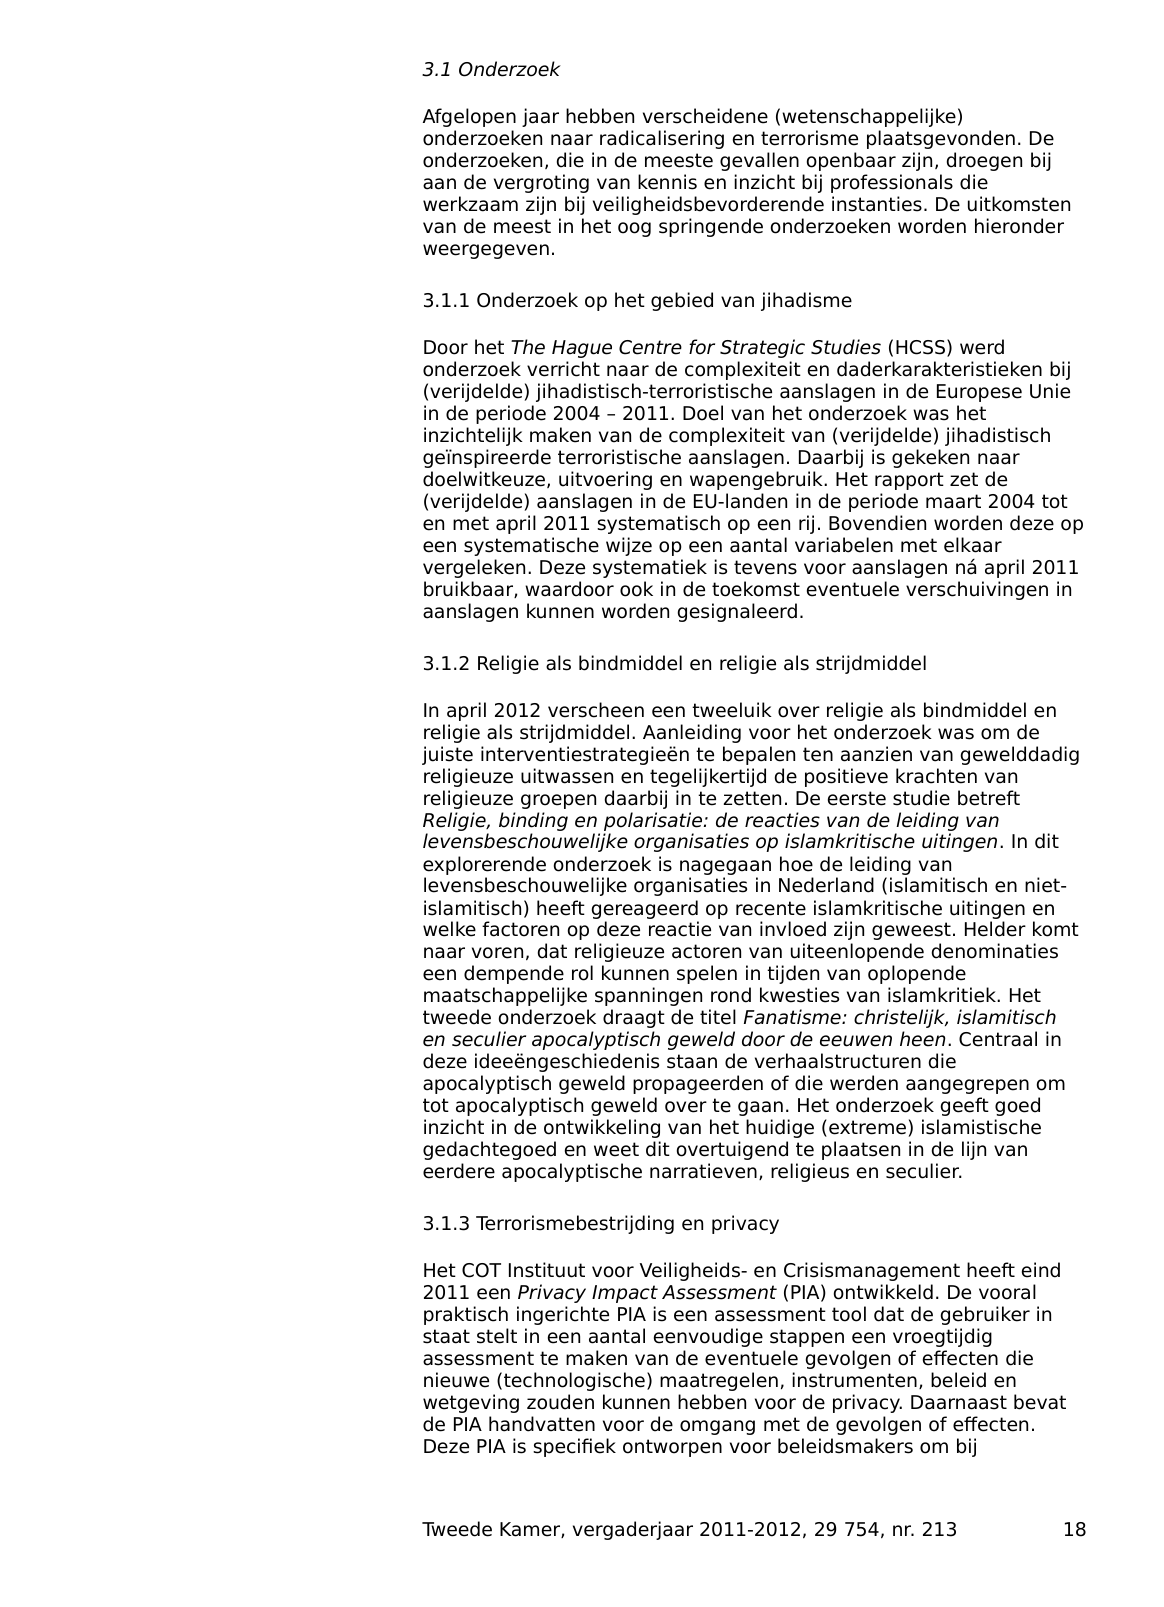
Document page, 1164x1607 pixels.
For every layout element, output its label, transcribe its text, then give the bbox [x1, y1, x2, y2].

subtitle 3.1.1 Onderzoek op het gebied van jihadisme [422, 290, 1087, 312]
subtitle 3.1 Onderzoek [422, 59, 1087, 81]
subtitle 3.1.2 Religie als bindmiddel en religie als strijdmiddel [422, 653, 1087, 674]
text In april 2012 verscheen een tweeluik over religie als bindmiddel en religie als strijdmiddel. Aanleiding voor het onderzoek was om de juiste interventiestrategieën te bepalen ten aanzien van gewelddadig religieuze uitwassen en tegelijkertijd de positieve krachten van religieuze groepen daarbij in te zetten. De eerste studie betreft Religie, binding en polarisatie: de reacties van de leiding van levensbeschouwelijke organisaties op islamkritische uitingen. In dit explorerende onderzoek is nagegaan hoe de leiding van levensbeschouwelijke organisaties in Nederland (islamitisch en niet-islamitisch) heeft gereageerd op recente islamkritische uitingen en welke factoren op deze reactie van invloed zijn geweest. Helder komt naar voren, dat religieuze actoren van uiteenlopende denominaties een dempende rol kunnen spelen in tijden van oplopende maatschappelijke spanningen rond kwesties van islamkritiek. Het tweede onderzoek draagt de titel Fanatisme: christelijk, islamitisch en seculier apocalyptisch geweld door de eeuwen heen. Centraal in deze ideeëngeschiedenis staan de verhaalstructuren die apocalyptisch geweld propageerden of die werden aangegrepen om tot apocalyptisch geweld over te gaan. Het onderzoek geeft goed inzicht in de ontwikkeling van het huidige (extreme) islamistische gedachtegoed en weet dit overtuigend te plaatsen in de lijn van eerdere apocalyptische narratieven, religieus en seculier. [422, 699, 1087, 1183]
text Afgelopen jaar hebben verscheidene (wetenschappelijke) onderzoeken naar radicalisering en terrorisme plaatsgevonden. De onderzoeken, die in de meeste gevallen openbaar zijn, droegen bij aan de vergroting van kennis en inzicht bij professionals die werkzaam zijn bij veiligheidsbevorderende instanties. De uitkomsten van de meest in het oog springende onderzoeken worden hieronder weergegeven. [422, 106, 1087, 260]
subtitle 3.1.3 Terrorismebestrijding en privacy [422, 1213, 1087, 1235]
text Het COT Instituut voor Veiligheids- en Crisismanagement heeft eind 2011 een Privacy Impact Assessment (PIA) ontwikkeld. De vooral praktisch ingerichte PIA is een assessment tool dat de gebruiker in staat stelt in een aantal eenvoudige stappen een vroegtijdig assessment te maken van de eventuele gevolgen of effecten die nieuwe (technologische) maatregelen, instrumenten, beleid en wetgeving zouden kunnen hebben voor de privacy. Daarnaast bevat de PIA handvatten voor de omgang met de gevolgen of effecten. Deze PIA is specifiek ontworpen voor beleidsmakers om bij [422, 1260, 1087, 1458]
text Door het The Hague Centre for Strategic Studies (HCSS) werd onderzoek verricht naar de complexiteit en daderkarakteristieken bij (verijdelde) jihadistisch-terroristische aanslagen in de Europese Unie in de periode 2004 – 2011. Doel van het onderzoek was het inzichtelijk maken van de complexiteit van (verijdelde) jihadistisch geïnspireerde terroristische aanslagen. Daarbij is gekeken naar doelwitkeuze, uitvoering en wapengebruik. Het rapport zet de (verijdelde) aanslagen in de EU-landen in de periode maart 2004 tot en met april 2011 systematisch op een rij. Bovendien worden deze op een systematische wijze op een aantal variabelen met elkaar vergeleken. Deze systematiek is tevens voor aanslagen ná april 2011 bruikbaar, waardoor ook in de toekomst eventuele verschuivingen in aanslagen kunnen worden gesignaleerd. [422, 337, 1087, 623]
